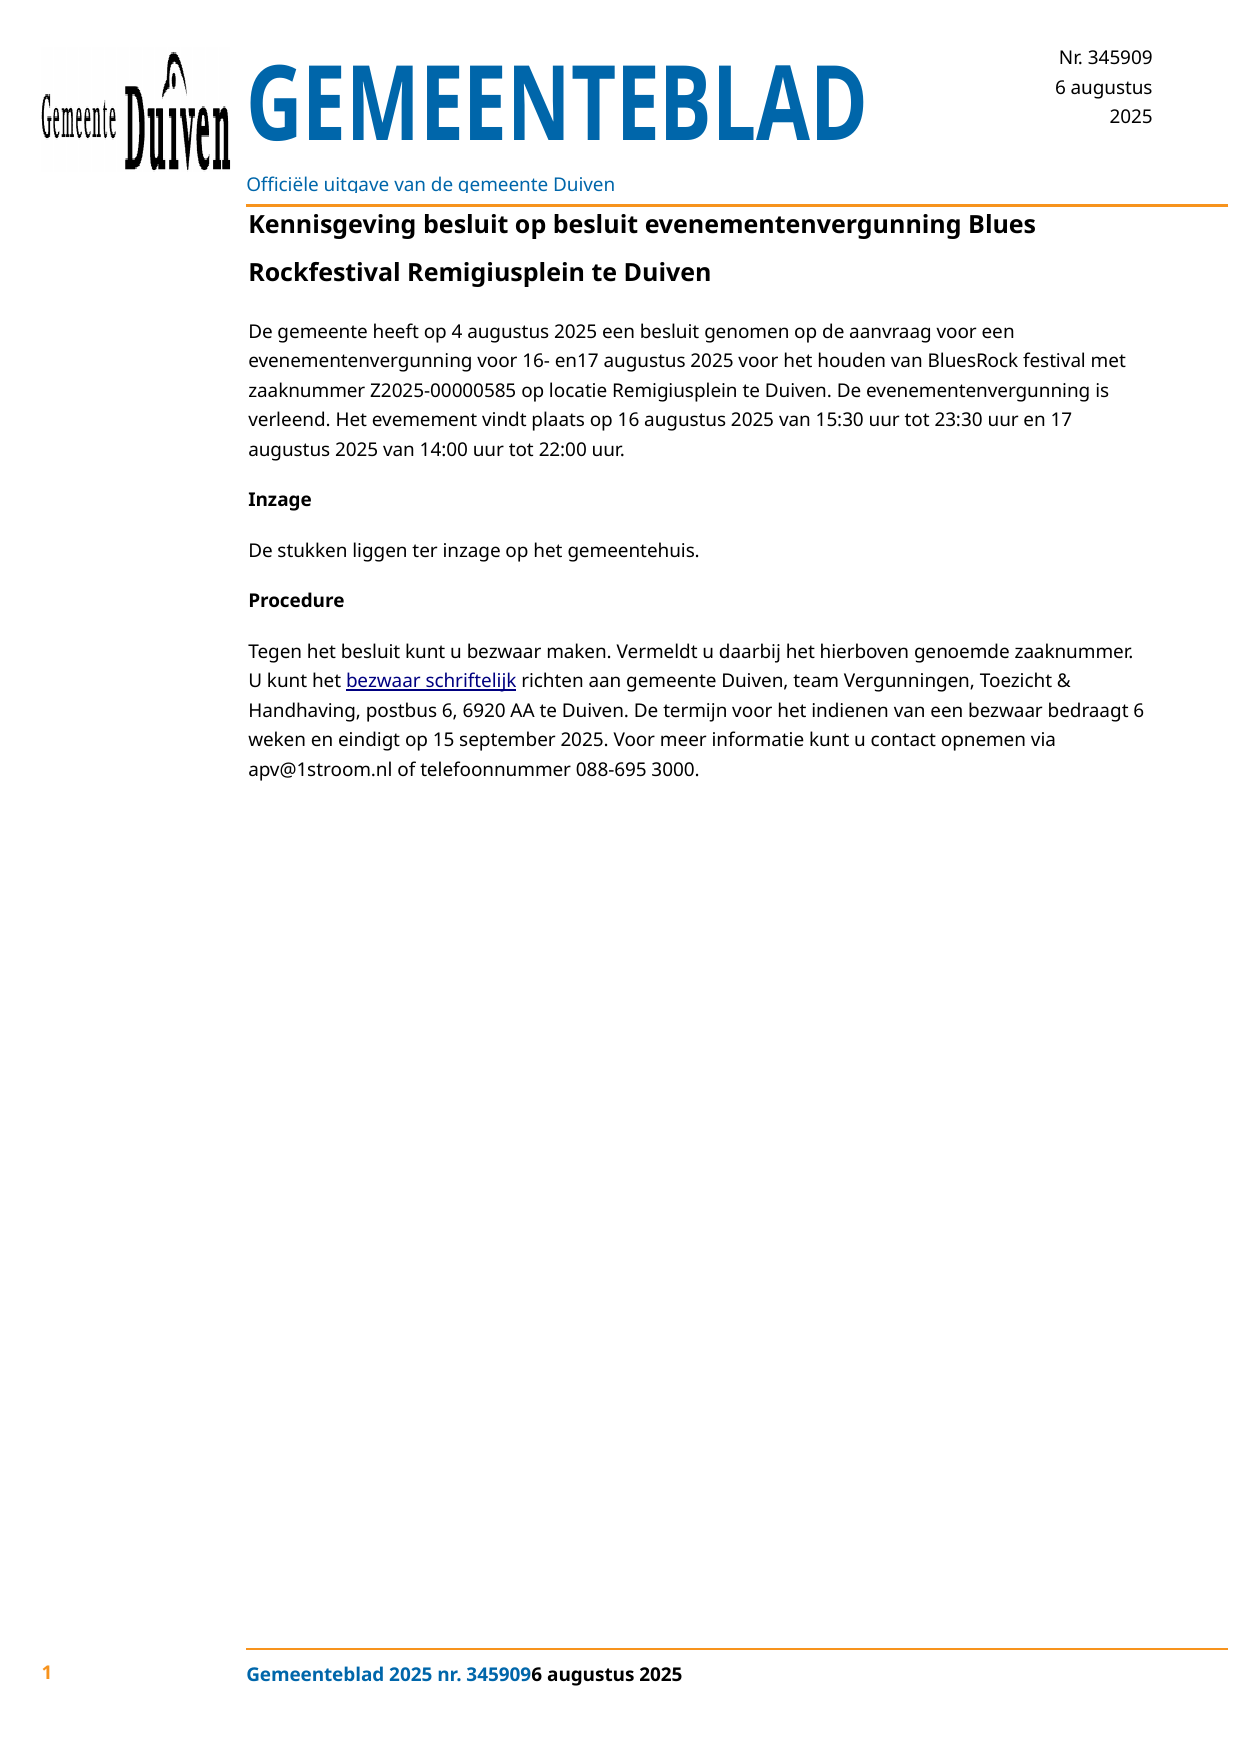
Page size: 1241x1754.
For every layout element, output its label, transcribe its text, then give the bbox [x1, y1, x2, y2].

text De gemeente heeft op 4 augustus 2025 een besluit genomen op de aanvraag voor een evenementenvergunning voor 16- en17 augustus 2025 voor het houden van BluesRock festival met zaaknummer Z2025-00000585 op locatie Remigiusplein te Duiven. De evenementenvergunning is verleend. Het evemement vindt plaats op 16 augustus 2025 van 15:30 uur tot 23:30 uur en 17 augustus 2025 van 14:00 uur tot 22:00 uur. [248, 318, 1152, 462]
text Tegen het besluit kunt u bezwaar maken. Vermeldt u daarbij het hierboven genoemde zaaknummer. U kunt het bezwaar schriftelijk richten aan gemeente Duiven, team Vergunningen, Toezicht & Handhaving, postbus 6, 6920 AA te Duiven. De termijn voor het indienen van een bezwaar bedraagt 6 weken en eindigt op 15 september 2025. Voor meer informatie kunt u contact opnemen via apv@1stroom.nl of telefoonnummer 088-695 3000. [248, 638, 1152, 782]
text Procedure [248, 587, 1152, 613]
text De stukken liggen ter inzage op het gemeentehuis. [248, 537, 1152, 563]
text Inzage [248, 487, 1152, 512]
picture [41, 47, 231, 172]
text Kennisgeving besluit op besluit evenementenvergunning Blues Rockfestival Remigiusplein te Duiven [248, 207, 1152, 288]
